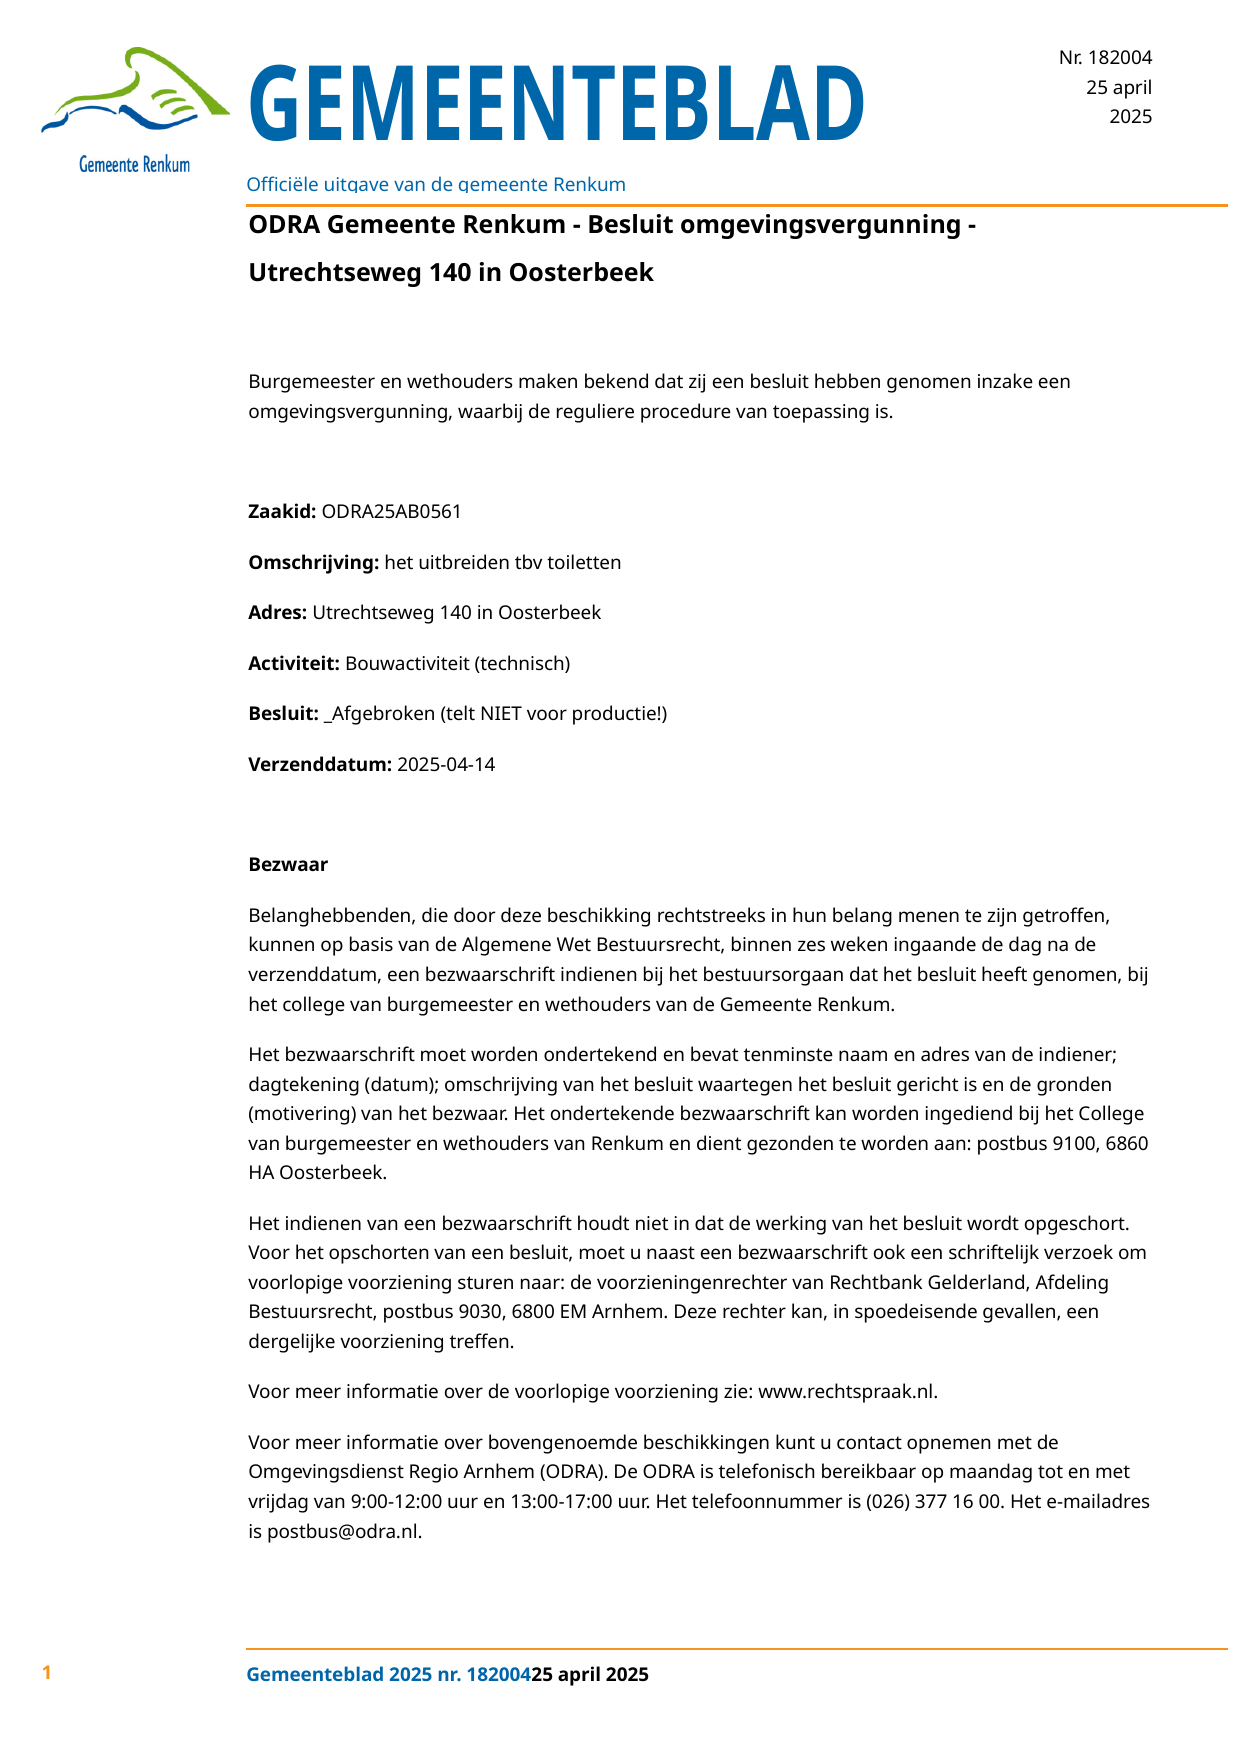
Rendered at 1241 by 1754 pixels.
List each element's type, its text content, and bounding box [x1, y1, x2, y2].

text Verzenddatum: 2025-04-14 [248, 751, 1152, 777]
text Voor meer informatie over bovengenoemde beschikkingen kunt u contact opnemen met de Omgevingsdienst Regio Arnhem (ODRA). De ODRA is telefonisch bereikbaar op maandag tot en met vrijdag van 9:00-12:00 uur en 13:00-17:00 uur. Het telefoonnummer is (026) 377 16 00. Het e-mailadres is postbus@odra.nl. [248, 1429, 1152, 1544]
text Het indienen van een bezwaarschrift houdt niet in dat de werking van het besluit wordt opgeschort. Voor het opschorten van een besluit, moet u naast een bezwaarschrift ook een schriftelijk verzoek om voorlopige voorziening sturen naar: de voorzieningenrechter van Rechtbank Gelderland, Afdeling Bestuursrecht, postbus 9030, 6800 EM Arnhem. Deze rechter kan, in spoedeisende gevallen, een dergelijke voorziening treffen. [248, 1210, 1152, 1354]
text ODRA Gemeente Renkum - Besluit omgevingsvergunning - Utrechtseweg 140 in Oosterbeek [248, 207, 1152, 288]
picture [41, 47, 231, 172]
text Omschrijving: het uitbreiden tbv toiletten [248, 549, 1152, 575]
text Het bezwaarschrift moet worden ondertekend en bevat tenminste naam en adres van de indiener; dagtekening (datum); omschrijving van het besluit waartegen het besluit gericht is en de gronden (motivering) van het bezwaar. Het ondertekende bezwaarschrift kan worden ingediend bij het College van burgemeester en wethouders van Renkum en dient gezonden te worden aan: postbus 9100, 6860 HA Oosterbeek. [248, 1041, 1152, 1185]
text Belanghebbenden, die door deze beschikking rechtstreeks in hun belang menen te zijn getroffen, kunnen op basis van de Algemene Wet Bestuursrecht, binnen zes weken ingaande de dag na de verzenddatum, een bezwaarschrift indienen bij het bestuursorgaan dat het besluit heeft genomen, bij het college van burgemeester en wethouders van de Gemeente Renkum. [248, 902, 1152, 1017]
text Besluit: _Afgebroken (telt NIET voor productie!) [248, 700, 1152, 726]
text Adres: Utrechtseweg 140 in Oosterbeek [248, 599, 1152, 625]
text Zaakid: ODRA25AB0561 [248, 499, 1152, 524]
text Voor meer informatie over de voorlopige voorziening zie: www.rechtspraak.nl. [248, 1379, 1152, 1404]
text Burgemeester en wethouders maken bekend dat zij een besluit hebben genomen inzake een omgevingsvergunning, waarbij de reguliere procedure van toepassing is. [248, 368, 1152, 424]
text Activiteit: Bouwactiviteit (technisch) [248, 650, 1152, 676]
text Bezwaar [248, 852, 1152, 877]
